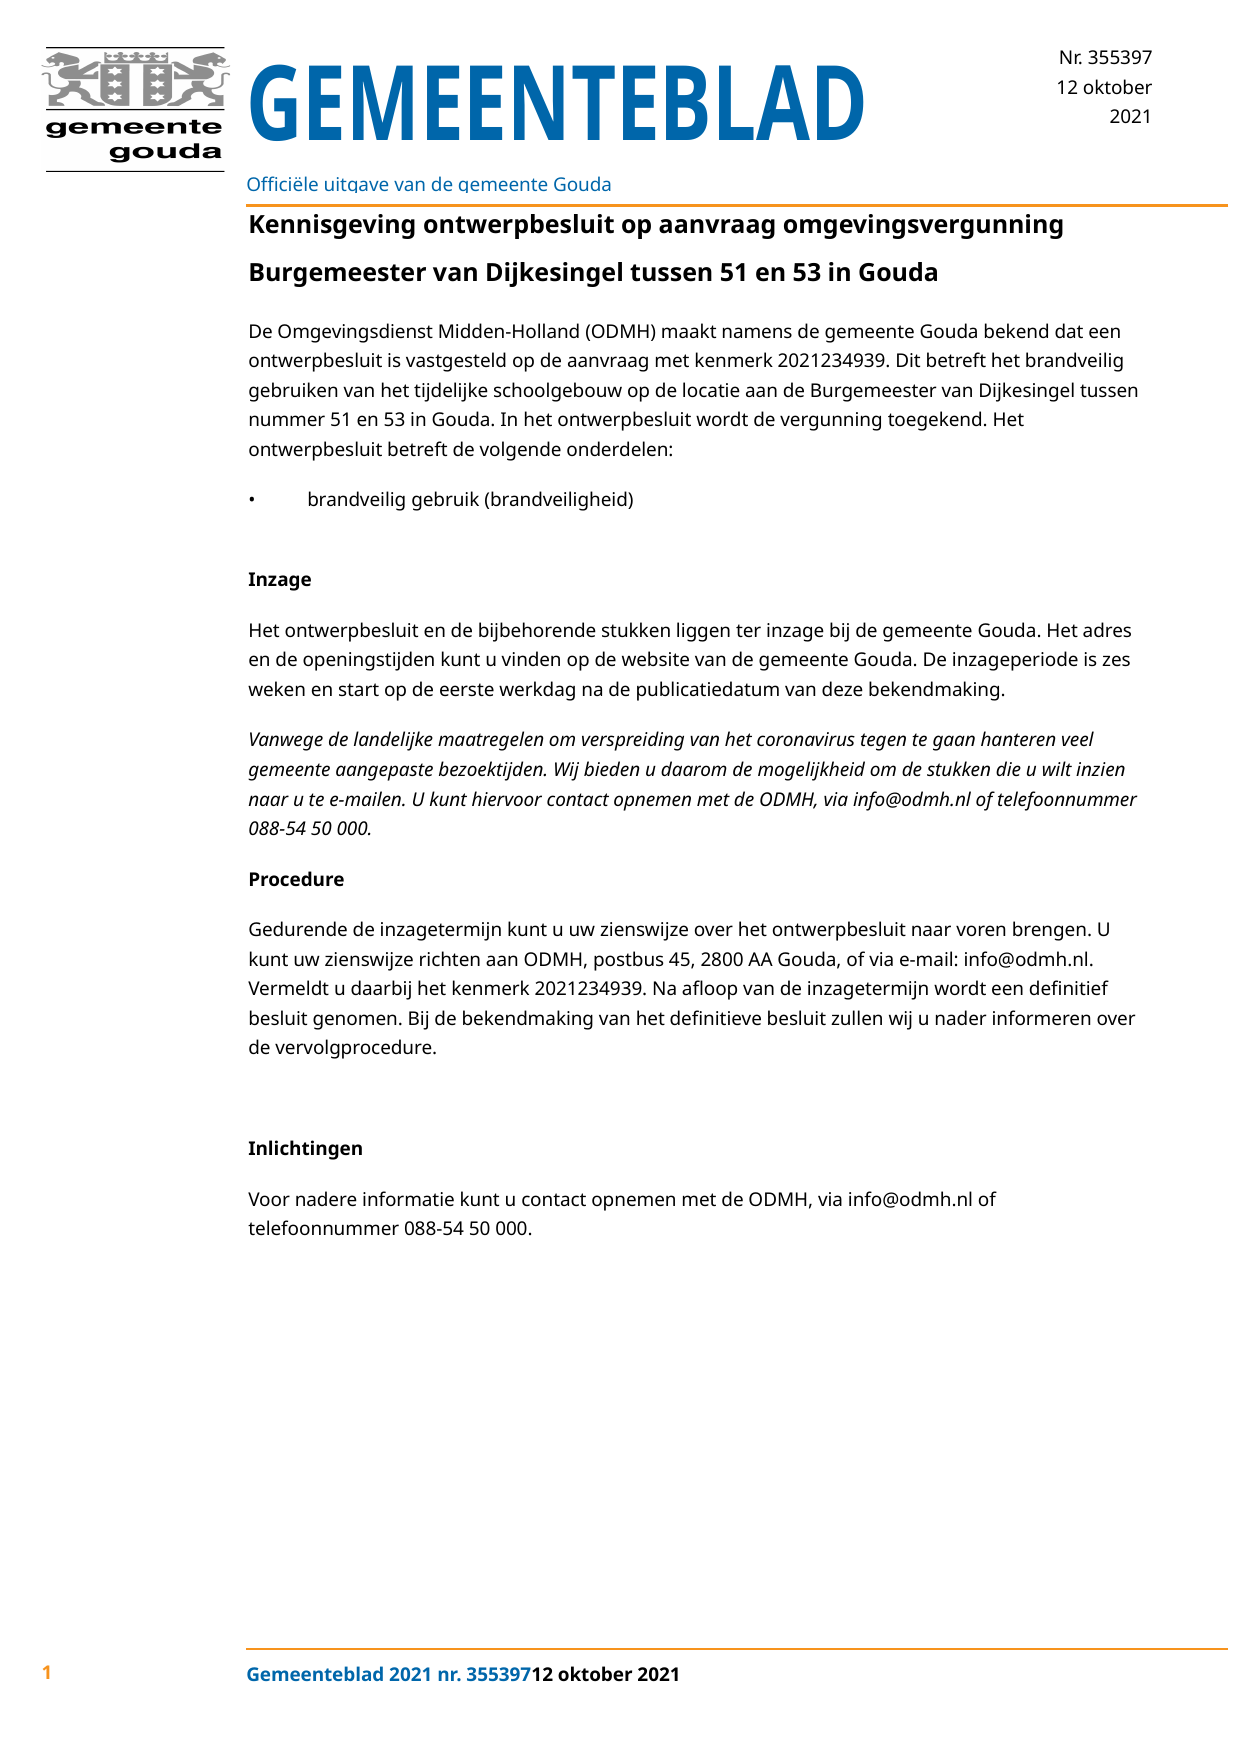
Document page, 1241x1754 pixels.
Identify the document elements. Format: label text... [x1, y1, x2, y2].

text Gedurende de inzagetermijn kunt u uw zienswijze over het ontwerpbesluit naar voren brengen. U kunt uw zienswijze richten aan ODMH, postbus 45, 2800 AA Gouda, of via e-mail: info@odmh.nl. Vermeldt u daarbij het kenmerk 2021234939. Na afloop van de inzagetermijn wordt een definitief besluit genomen. Bij de bekendmaking van het definitieve besluit zullen wij u nader informeren over de vervolgprocedure. [248, 916, 1152, 1060]
picture [41, 47, 231, 172]
text Het ontwerpbesluit en de bijbehorende stukken liggen ter inzage bij de gemeente Gouda. Het adres en de openingstijden kunt u vinden op de website van de gemeente Gouda. De inzageperiode is zes weken en start op de eerste werkdag na de publicatiedatum van deze bekendmaking. [248, 617, 1152, 702]
text Voor nadere informatie kunt u contact opnemen met de ODMH, via info@odmh.nl of telefoonnummer 088-54 50 000. [248, 1186, 1152, 1241]
text Kennisgeving ontwerpbesluit op aanvraag omgevingsvergunning Burgemeester van Dijkesingel tussen 51 en 53 in Gouda [248, 207, 1152, 288]
text Inzage [248, 567, 1152, 592]
text Procedure [248, 866, 1152, 892]
text De Omgevingsdienst Midden-Holland (ODMH) maakt namens de gemeente Gouda bekend dat een ontwerpbesluit is vastgesteld op de aanvraag met kenmerk 2021234939. Dit betreft het brandveilig gebruiken van het tijdelijke schoolgebouw op de locatie aan de Burgemeester van Dijkesingel tussen nummer 51 en 53 in Gouda. In het ontwerpbesluit wordt de vergunning toegekend. Het ontwerpbesluit betreft de volgende onderdelen: [248, 318, 1152, 462]
list brandveilig gebruik (brandveiligheid) [248, 487, 1152, 512]
text Inlichtingen [248, 1135, 1152, 1161]
text Vanwege de landelijke maatregelen om verspreiding van het coronavirus tegen te gaan hanteren veel gemeente aangepaste bezoektijden. Wij bieden u daarom de mogelijkheid om de stukken die u wilt inzien naar u te e-mailen. U kunt hiervoor contact opnemen met de ODMH, via info@odmh.nl of telefoonnummer 088-54 50 000. [248, 727, 1152, 841]
